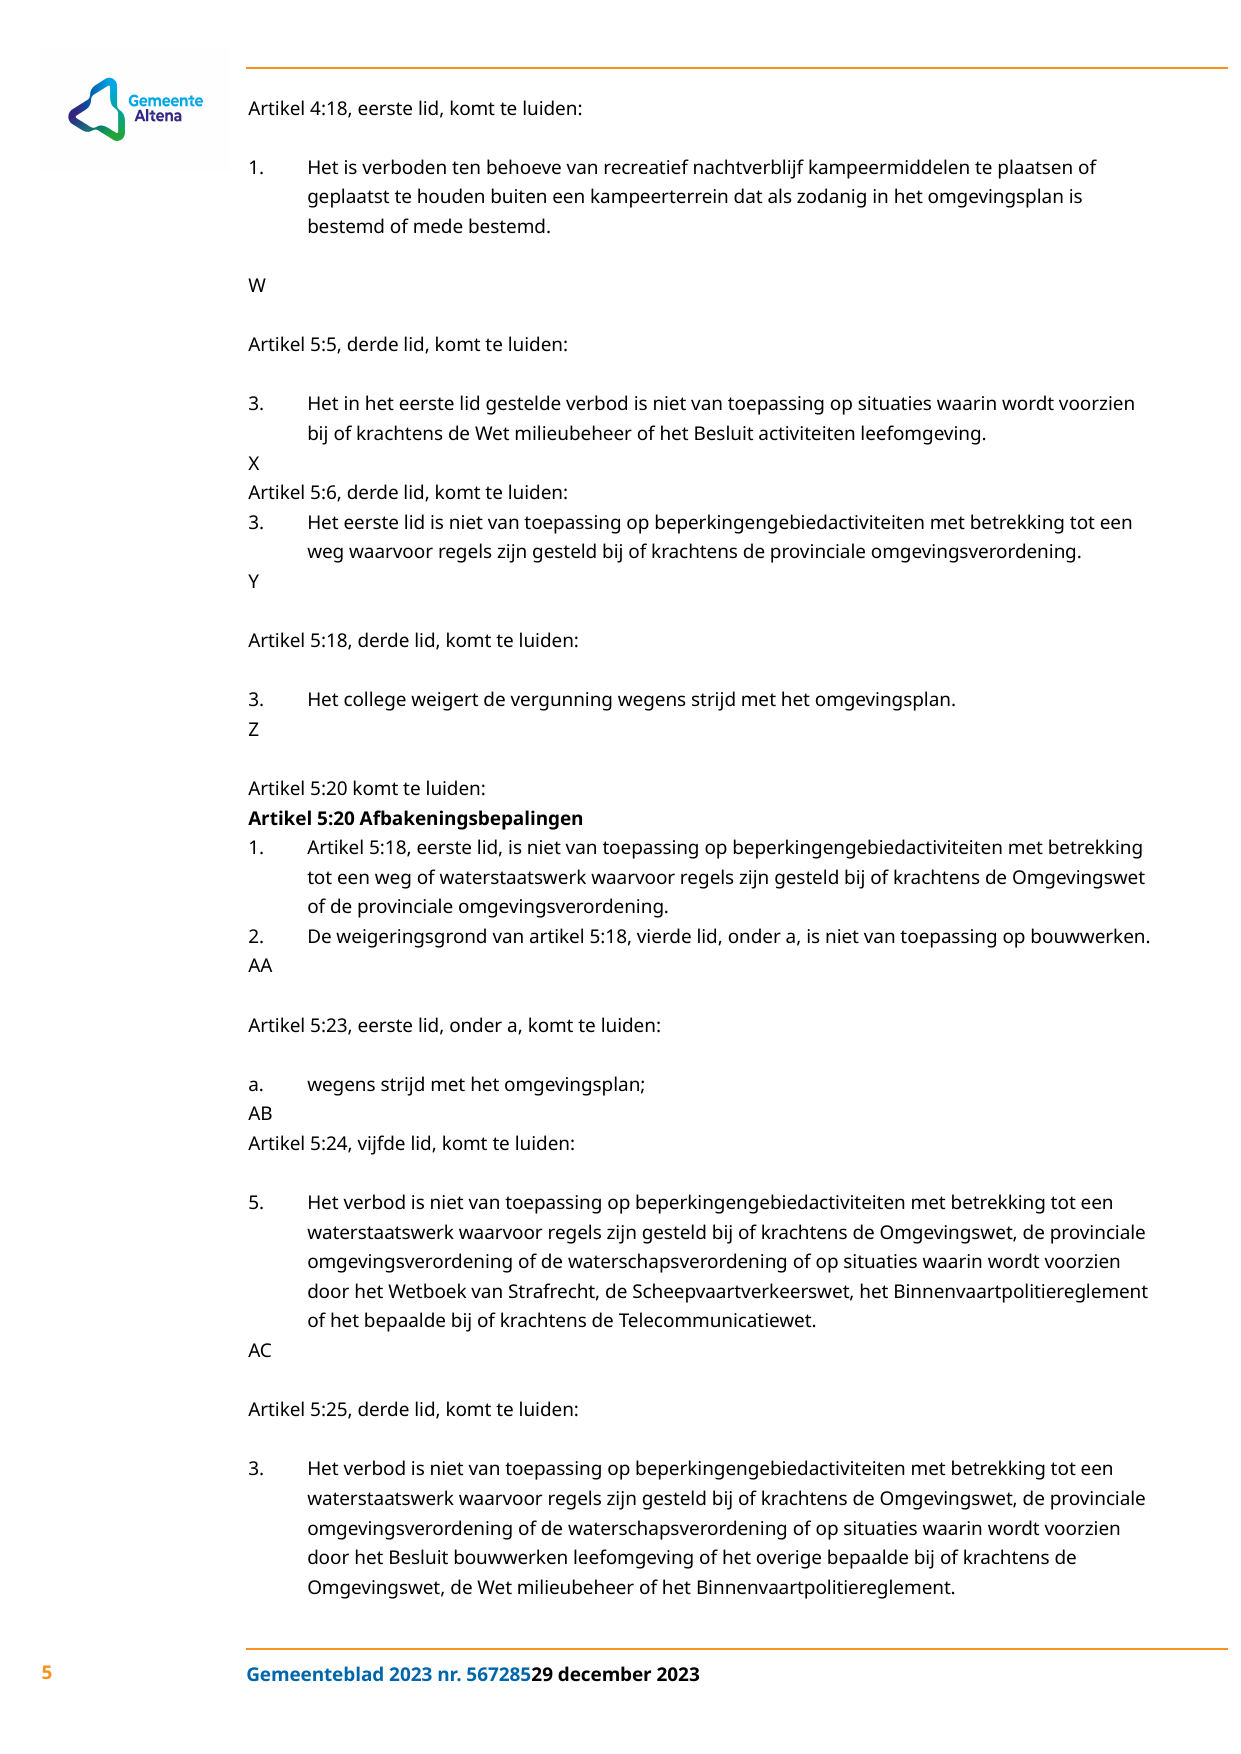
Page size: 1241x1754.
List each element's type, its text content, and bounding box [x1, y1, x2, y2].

text X [248, 450, 1152, 476]
text AC [248, 1337, 1152, 1363]
text AA [248, 953, 1152, 978]
text Artikel 5:23, eerste lid, onder a, komt te luiden: [248, 1012, 1152, 1038]
text Artikel 5:24, vijfde lid, komt te luiden: [248, 1130, 1152, 1156]
list Het is verboden ten behoeve van recreatief nachtverblijf kampeermiddelen te plaatsen of geplaatst te houden buiten een kampeerterrein dat als zodanig in het omgevingsplan is bestemd of mede bestemd. [248, 154, 1152, 239]
text Artikel 4:18, eerste lid, komt te luiden: [248, 95, 1152, 121]
text Artikel 5:5, derde lid, komt te luiden: [248, 331, 1152, 357]
list wegens strijd met het omgevingsplan; [248, 1071, 1152, 1097]
text Z [248, 716, 1152, 742]
picture [41, 47, 231, 172]
text Artikel 5:6, derde lid, komt te luiden: [248, 479, 1152, 505]
list Het in het eerste lid gestelde verbod is niet van toepassing op situaties waarin wordt voorzien bij of krachtens de Wet milieubeheer of het Besluit activiteiten leefomgeving. [248, 391, 1152, 446]
text Y [248, 568, 1152, 594]
list Artikel 5:18, eerste lid, is niet van toepassing op beperkingengebiedactiviteiten met betrekking tot een weg of waterstaatswerk waarvoor regels zijn gesteld bij of krachtens de Omgevingswet of de provinciale omgevingsverordening. [248, 834, 1152, 919]
list De weigeringsgrond van artikel 5:18, vierde lid, onder a, is niet van toepassing op bouwwerken. [248, 923, 1152, 949]
text Artikel 5:20 Afbakeningsbepalingen [248, 805, 1152, 831]
text Artikel 5:18, derde lid, komt te luiden: [248, 627, 1152, 653]
text W [248, 272, 1152, 298]
list Het eerste lid is niet van toepassing op beperkingengebiedactiviteiten met betrekking tot een weg waarvoor regels zijn gesteld bij of krachtens de provinciale omgevingsverordening. [248, 509, 1152, 564]
text Artikel 5:25, derde lid, komt te luiden: [248, 1396, 1152, 1422]
list Het verbod is niet van toepassing op beperkingengebiedactiviteiten met betrekking tot een waterstaatswerk waarvoor regels zijn gesteld bij of krachtens de Omgevingswet, de provinciale omgevingsverordening of de waterschapsverordening of op situaties waarin wordt voorzien door het Besluit bouwwerken leefomgeving of het overige bepaalde bij of krachtens de Omgevingswet, de Wet milieubeheer of het Binnenvaartpolitiereglement. [248, 1456, 1152, 1600]
text AB [248, 1101, 1152, 1126]
list Het college weigert de vergunning wegens strijd met het omgevingsplan. [248, 686, 1152, 712]
text Artikel 5:20 komt te luiden: [248, 775, 1152, 801]
list Het verbod is niet van toepassing op beperkingengebiedactiviteiten met betrekking tot een waterstaatswerk waarvoor regels zijn gesteld bij of krachtens de Omgevingswet, de provinciale omgevingsverordening of de waterschapsverordening of op situaties waarin wordt voorzien door het Wetboek van Strafrecht, de Scheepvaartverkeerswet, het Binnenvaartpolitiereglement of het bepaalde bij of krachtens de Telecommunicatiewet. [248, 1189, 1152, 1333]
